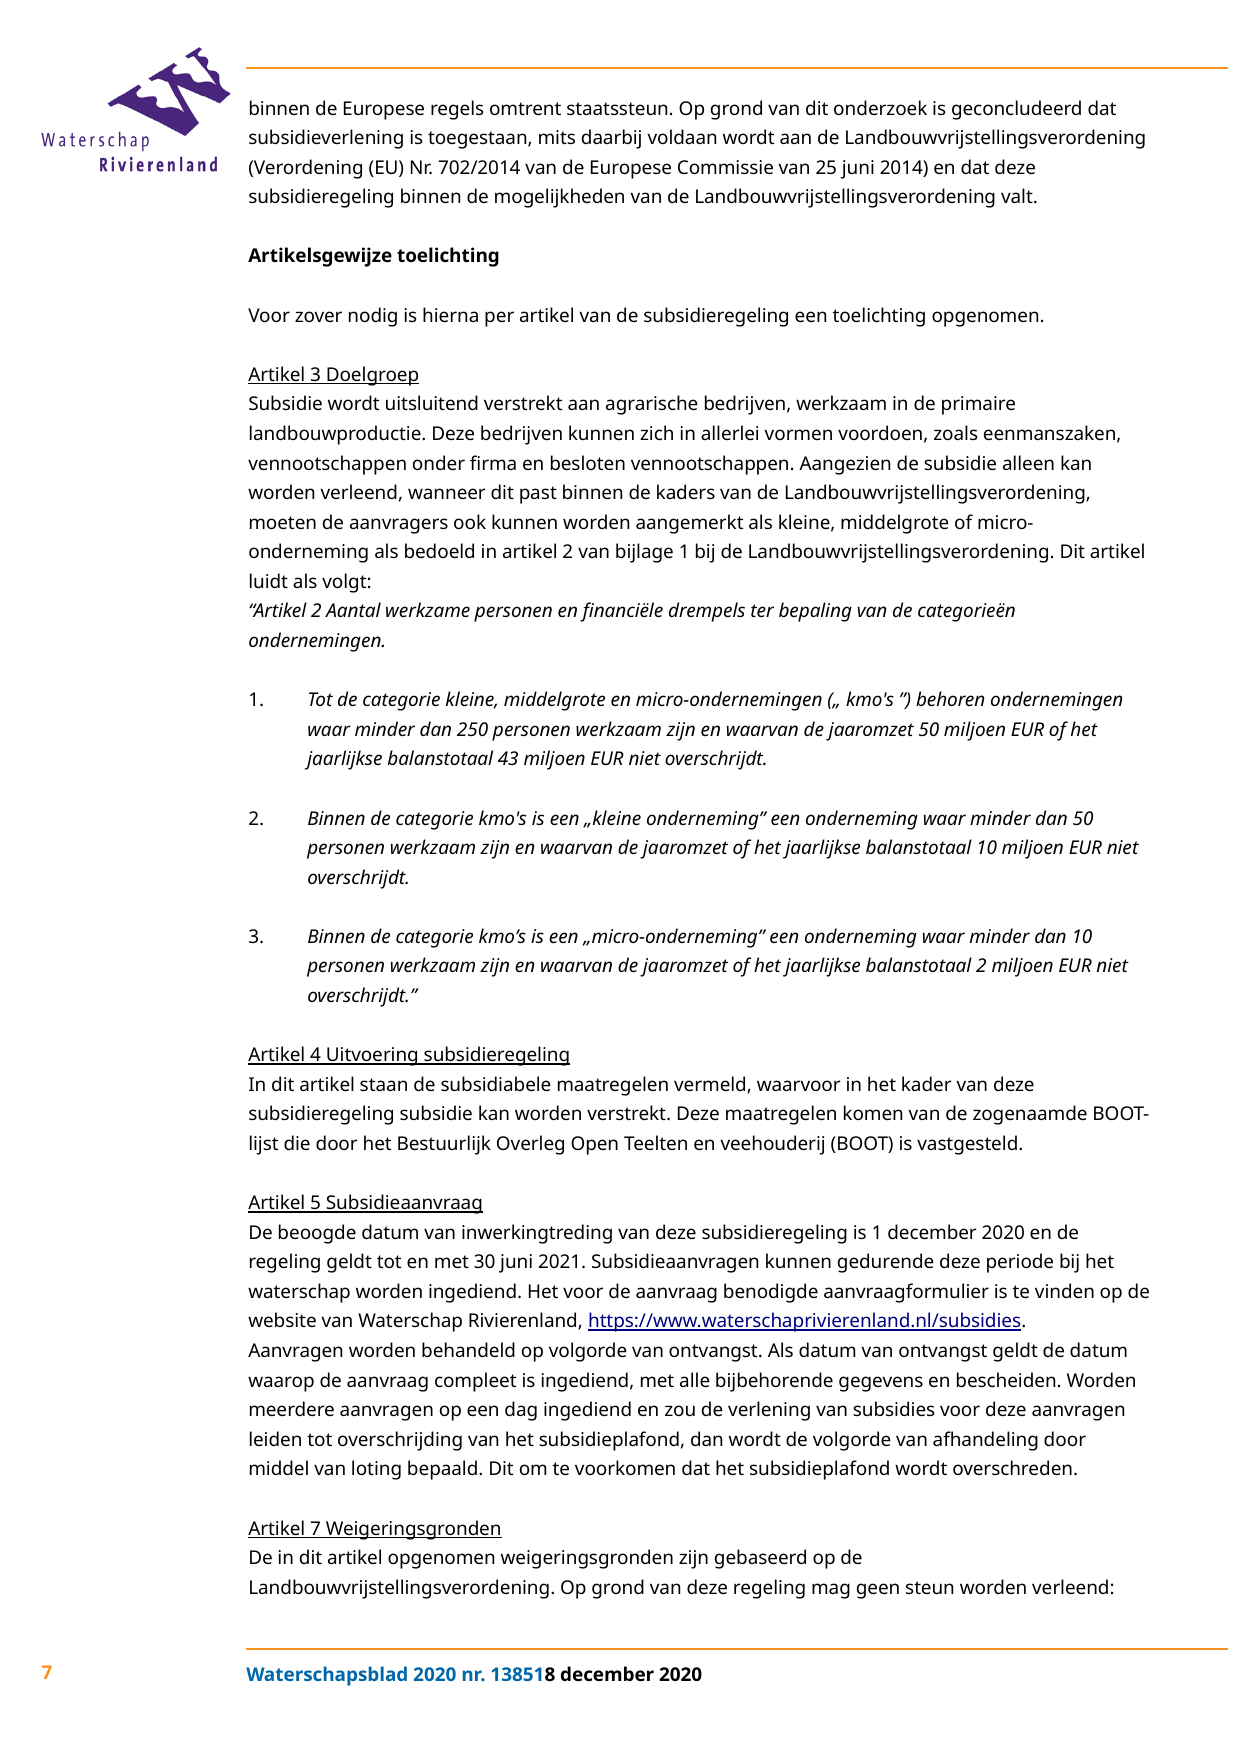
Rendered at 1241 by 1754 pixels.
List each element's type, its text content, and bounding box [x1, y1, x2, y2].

text Artikel 7 Weigeringsgronden [248, 1515, 1152, 1541]
text “Artikel 2 Aantal werkzame personen en financiële drempels ter bepaling van de categorieën ondernemingen. [248, 598, 1152, 653]
text Artikel 3 Doelgroep [248, 361, 1152, 387]
text In dit artikel staan de subsidiabele maatregelen vermeld, waarvoor in het kader van deze subsidieregeling subsidie kan worden verstrekt. Deze maatregelen komen van de zogenaamde BOOT-lijst die door het Bestuurlijk Overleg Open Teelten en veehouderij (BOOT) is vastgesteld. [248, 1071, 1152, 1156]
text Artikelsgewijze toelichting [248, 243, 1152, 268]
text Voor zover nodig is hierna per artikel van de subsidieregeling een toelichting opgenomen. [248, 302, 1152, 328]
text binnen de Europese regels omtrent staatssteun. Op grond van dit onderzoek is geconcludeerd dat subsidieverlening is toegestaan, mits daarbij voldaan wordt aan de Landbouwvrijstellingsverordening (Verordening (EU) Nr. 702/2014 van de Europese Commissie van 25 juni 2014) en dat deze subsidieregeling binnen de mogelijkheden van de Landbouwvrijstellingsverordening valt. [248, 95, 1152, 209]
text Subsidie wordt uitsluitend verstrekt aan agrarische bedrijven, werkzaam in de primaire landbouwproductie. Deze bedrijven kunnen zich in allerlei vormen voordoen, zoals eenmanszaken, vennootschappen onder firma en besloten vennootschappen. Aangezien de subsidie alleen kan worden verleend, wanneer dit past binnen de kaders van de Landbouwvrijstellingsverordening, moeten de aanvragers ook kunnen worden aangemerkt als kleine, middelgrote of micro-onderneming als bedoeld in artikel 2 van bijlage 1 bij de Landbouwvrijstellingsverordening. Dit artikel luidt als volgt: [248, 391, 1152, 594]
text Artikel 5 Subsidieaanvraag [248, 1189, 1152, 1215]
text Artikel 4 Uitvoering subsidieregeling [248, 1041, 1152, 1067]
text De beoogde datum van inwerkingtreding van deze subsidieregeling is 1 december 2020 en de regeling geldt tot en met 30 juni 2021. Subsidieaanvragen kunnen gedurende deze periode bij het waterschap worden ingediend. Het voor de aanvraag benodigde aanvraagformulier is te vinden op de website van Waterschap Rivierenland, https://www.waterschaprivierenland.nl/subsidies. [248, 1219, 1152, 1333]
text Aanvragen worden behandeld op volgorde van ontvangst. Als datum van ontvangst geldt de datum waarop de aanvraag compleet is ingediend, met alle bijbehorende gegevens en bescheiden. Worden meerdere aanvragen op een dag ingediend en zou de verlening van subsidies voor deze aanvragen leiden tot overschrijding van het subsidieplafond, dan wordt de volgorde van afhandeling door middel van loting bepaald. Dit om te voorkomen dat het subsidieplafond wordt overschreden. [248, 1337, 1152, 1481]
picture [41, 47, 231, 172]
text De in dit artikel opgenomen weigeringsgronden zijn gebaseerd op de Landbouwvrijstellingsverordening. Op grond van deze regeling mag geen steun worden verleend: [248, 1544, 1152, 1600]
list Tot de categorie kleine, middelgrote en micro-ondernemingen („ kmo's ”) behoren ondernemingen waar minder dan 250 personen werkzaam zijn en waarvan de jaaromzet 50 miljoen EUR of het jaarlijkse balanstotaal 43 miljoen EUR niet overschrijdt. [248, 686, 1152, 771]
list Binnen de categorie kmo's is een „kleine onderneming” een onderneming waar minder dan 50 personen werkzaam zijn en waarvan de jaaromzet of het jaarlijkse balanstotaal 10 miljoen EUR niet overschrijdt. [248, 805, 1152, 890]
list Binnen de categorie kmo’s is een „micro-onderneming” een onderneming waar minder dan 10 personen werkzaam zijn en waarvan de jaaromzet of het jaarlijkse balanstotaal 2 miljoen EUR niet overschrijdt.” [248, 923, 1152, 1008]
